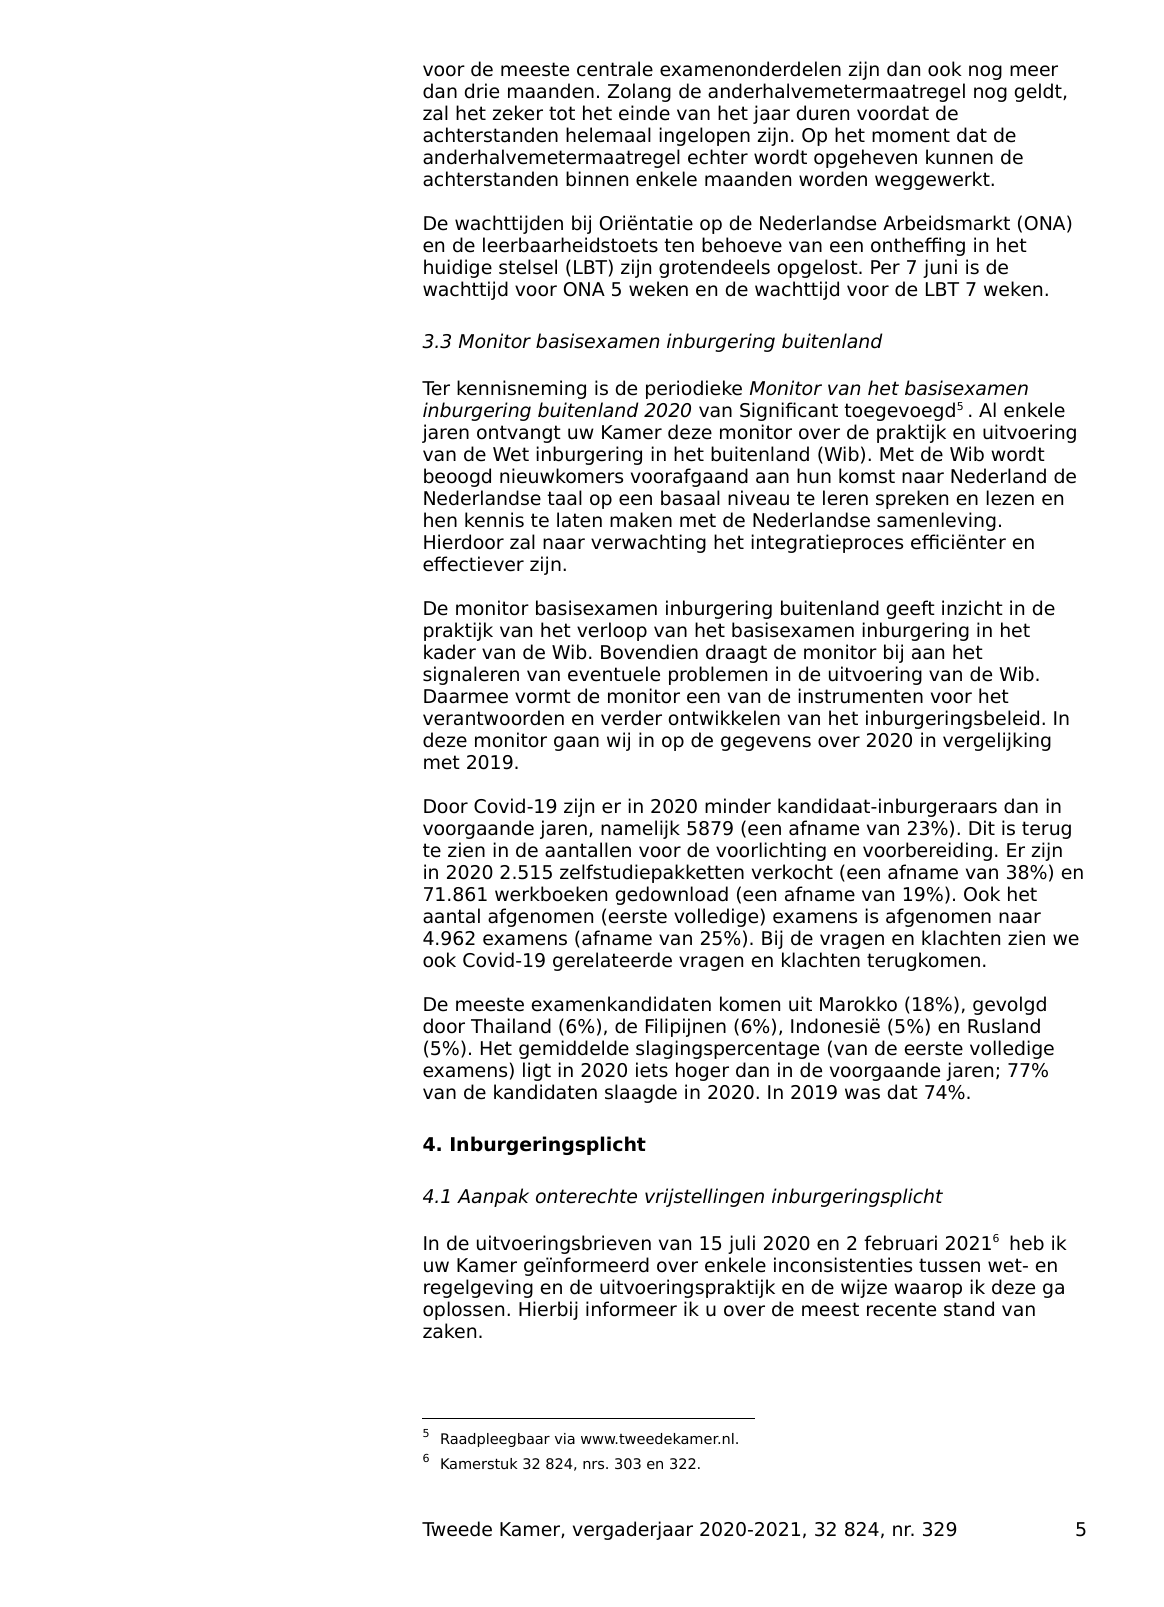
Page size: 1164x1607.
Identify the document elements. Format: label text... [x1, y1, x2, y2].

subtitle 3.3 Monitor basisexamen inburgering buitenland [422, 331, 1087, 353]
text In de uitvoeringsbrieven van 15 juli 2020 en 2 februari 2021 heb ik uw Kamer geïnformeerd over enkele inconsistenties tussen wet- en regelgeving en de uitvoeringspraktijk en de wijze waarop ik deze ga oplossen. Hierbij informeer ik u over de meest recente stand van zaken. [422, 1233, 1087, 1343]
text De monitor basisexamen inburgering buitenland geeft inzicht in de praktijk van het verloop van het basisexamen inburgering in het kader van de Wib. Bovendien draagt de monitor bij aan het signaleren van eventuele problemen in de uitvoering van de Wib. Daarmee vormt de monitor een van de instrumenten voor het verantwoorden en verder ontwikkelen van het inburgeringsbeleid. In deze monitor gaan wij in op de gegevens over 2020 in vergelijking met 2019. [422, 598, 1087, 774]
text Door Covid-19 zijn er in 2020 minder kandidaat-inburgeraars dan in voorgaande jaren, namelijk 5879 (een afname van 23%). Dit is terug te zien in de aantallen voor de voorlichting en voorbereiding. Er zijn in 2020 2.515 zelfstudiepakketten verkocht (een afname van 38%) en 71.861 werkboeken gedownload (een afname van 19%). Ook het aantal afgenomen (eerste volledige) examens is afgenomen naar 4.962 examens (afname van 25%). Bij de vragen en klachten zien we ook Covid-19 gerelateerde vragen en klachten terugkomen. [422, 796, 1087, 972]
text voor de meeste centrale examenonderdelen zijn dan ook nog meer dan drie maanden. Zolang de anderhalvemetermaatregel nog geldt, zal het zeker tot het einde van het jaar duren voordat de achterstanden helemaal ingelopen zijn. Op het moment dat de anderhalvemetermaatregel echter wordt opgeheven kunnen de achterstanden binnen enkele maanden worden weggewerkt. [422, 59, 1087, 191]
text Raadpleegbaar via www.tweedekamer.nl. [422, 1427, 1087, 1449]
subtitle 4.1 Aanpak onterechte vrijstellingen inburgeringsplicht [422, 1186, 1087, 1208]
text Ter kennisneming is de periodieke Monitor van het basisexamen inburgering buitenland 2020 van Significant toegevoegd. Al enkele jaren ontvangt uw Kamer deze monitor over de praktijk en uitvoering van de Wet inburgering in het buitenland (Wib). Met de Wib wordt beoogd nieuwkomers voorafgaand aan hun komst naar Nederland de Nederlandse taal op een basaal niveau te leren spreken en lezen en hen kennis te laten maken met de Nederlandse samenleving. Hierdoor zal naar verwachting het integratieproces efficiënter en effectiever zijn. [422, 378, 1087, 576]
text De meeste examenkandidaten komen uit Marokko (18%), gevolgd door Thailand (6%), de Filipijnen (6%), Indonesië (5%) en Rusland (5%). Het gemiddelde slagingspercentage (van de eerste volledige examens) ligt in 2020 iets hoger dan in de voorgaande jaren; 77% van de kandidaten slaagde in 2020. In 2019 was dat 74%. [422, 994, 1087, 1104]
subtitle 4. Inburgeringsplicht [422, 1134, 1087, 1156]
text De wachttijden bij Oriëntatie op de Nederlandse Arbeidsmarkt (ONA) en de leerbaarheidstoets ten behoeve van een ontheffing in het huidige stelsel (LBT) zijn grotendeels opgelost. Per 7 juni is de wachttijd voor ONA 5 weken en de wachttijd voor de LBT 7 weken. [422, 213, 1087, 301]
text Kamerstuk 32 824, nrs. 303 en 322. [422, 1452, 1087, 1474]
